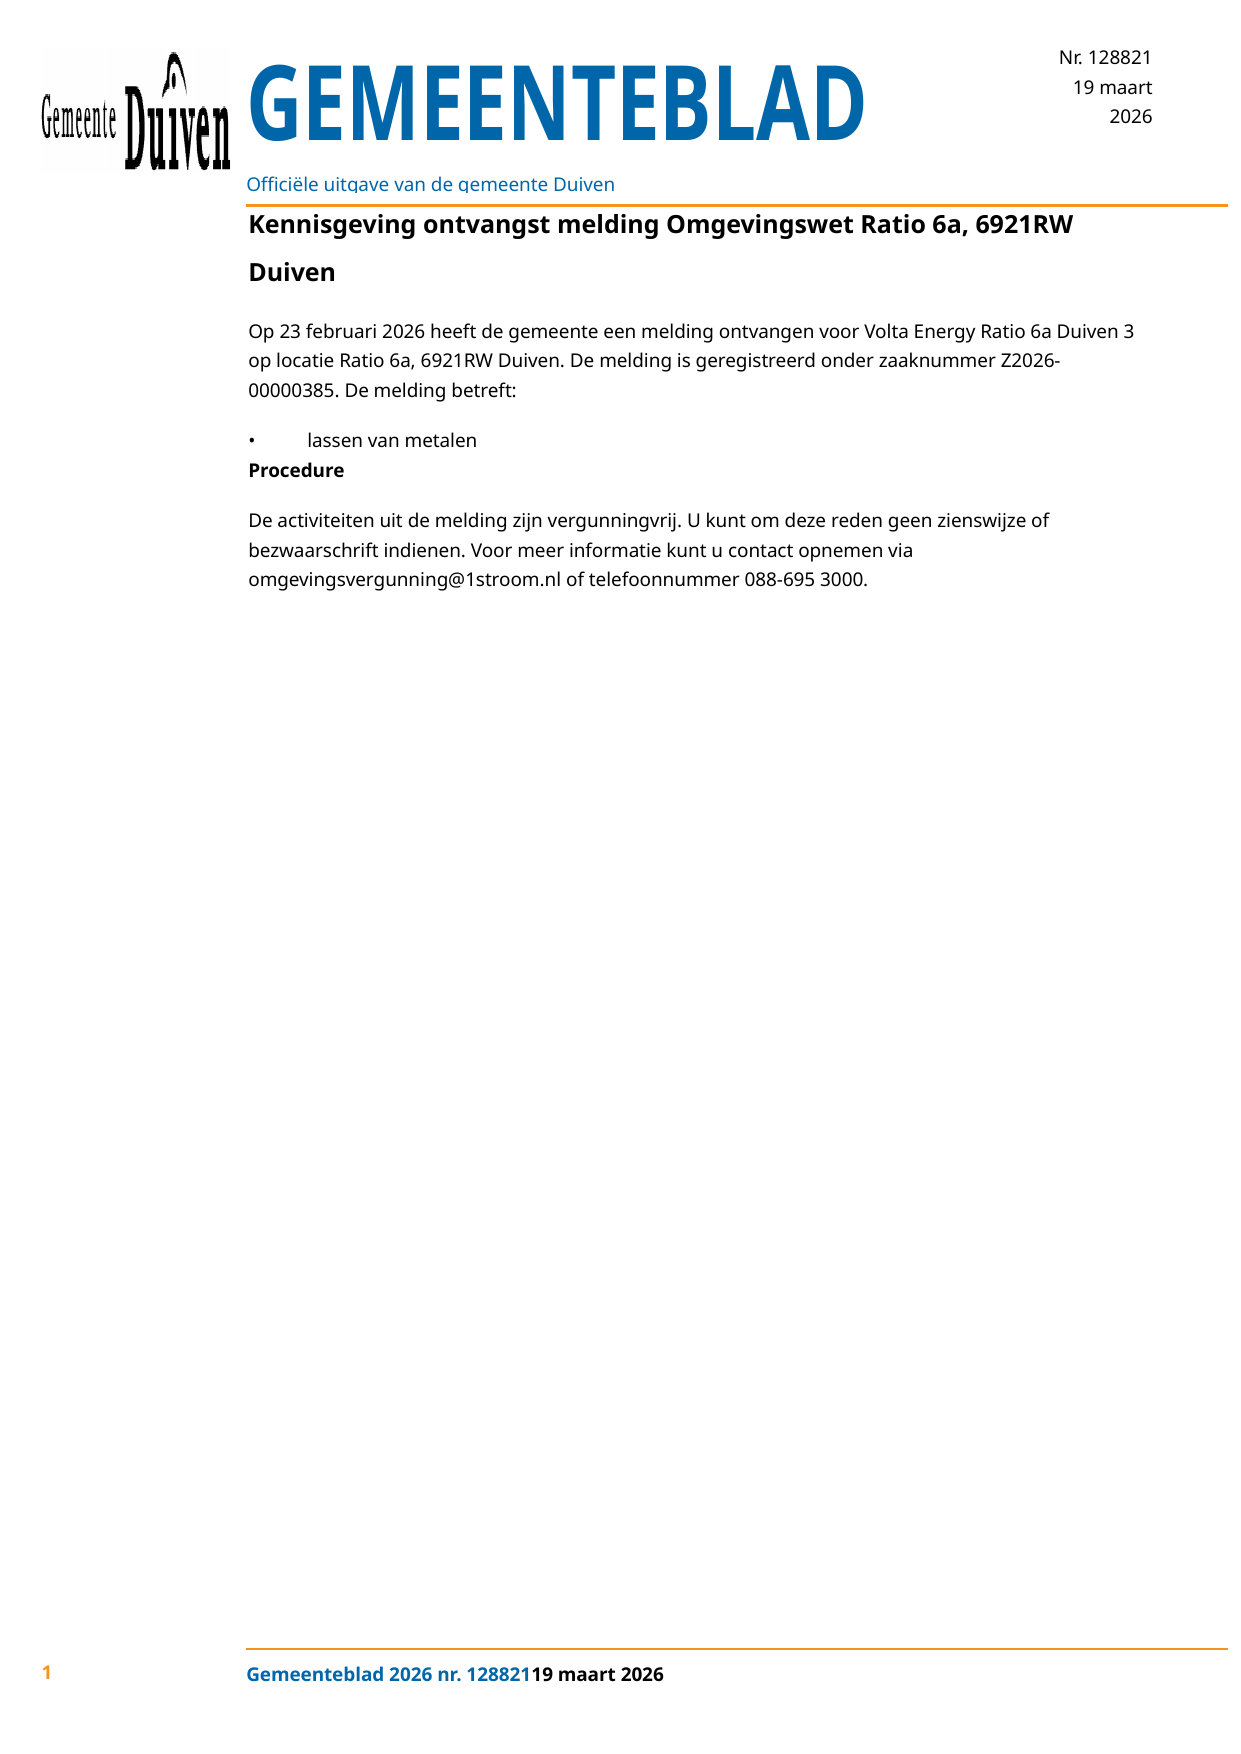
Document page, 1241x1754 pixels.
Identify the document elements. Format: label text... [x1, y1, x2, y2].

text Procedure [248, 457, 1152, 483]
text Op 23 februari 2026 heeft de gemeente een melding ontvangen voor Volta Energy Ratio 6a Duiven 3 op locatie Ratio 6a, 6921RW Duiven. De melding is geregistreerd onder zaaknummer Z2026-00000385. De melding betreft: [248, 318, 1152, 403]
list lassen van metalen [248, 427, 1152, 453]
text De activiteiten uit de melding zijn vergunningvrij. U kunt om deze reden geen zienswijze of bezwaarschrift indienen. Voor meer informatie kunt u contact opnemen via omgevingsvergunning@1stroom.nl of telefoonnummer 088-695 3000. [248, 507, 1152, 592]
text Kennisgeving ontvangst melding Omgevingswet Ratio 6a, 6921RW Duiven [248, 207, 1152, 288]
picture [41, 47, 231, 172]
